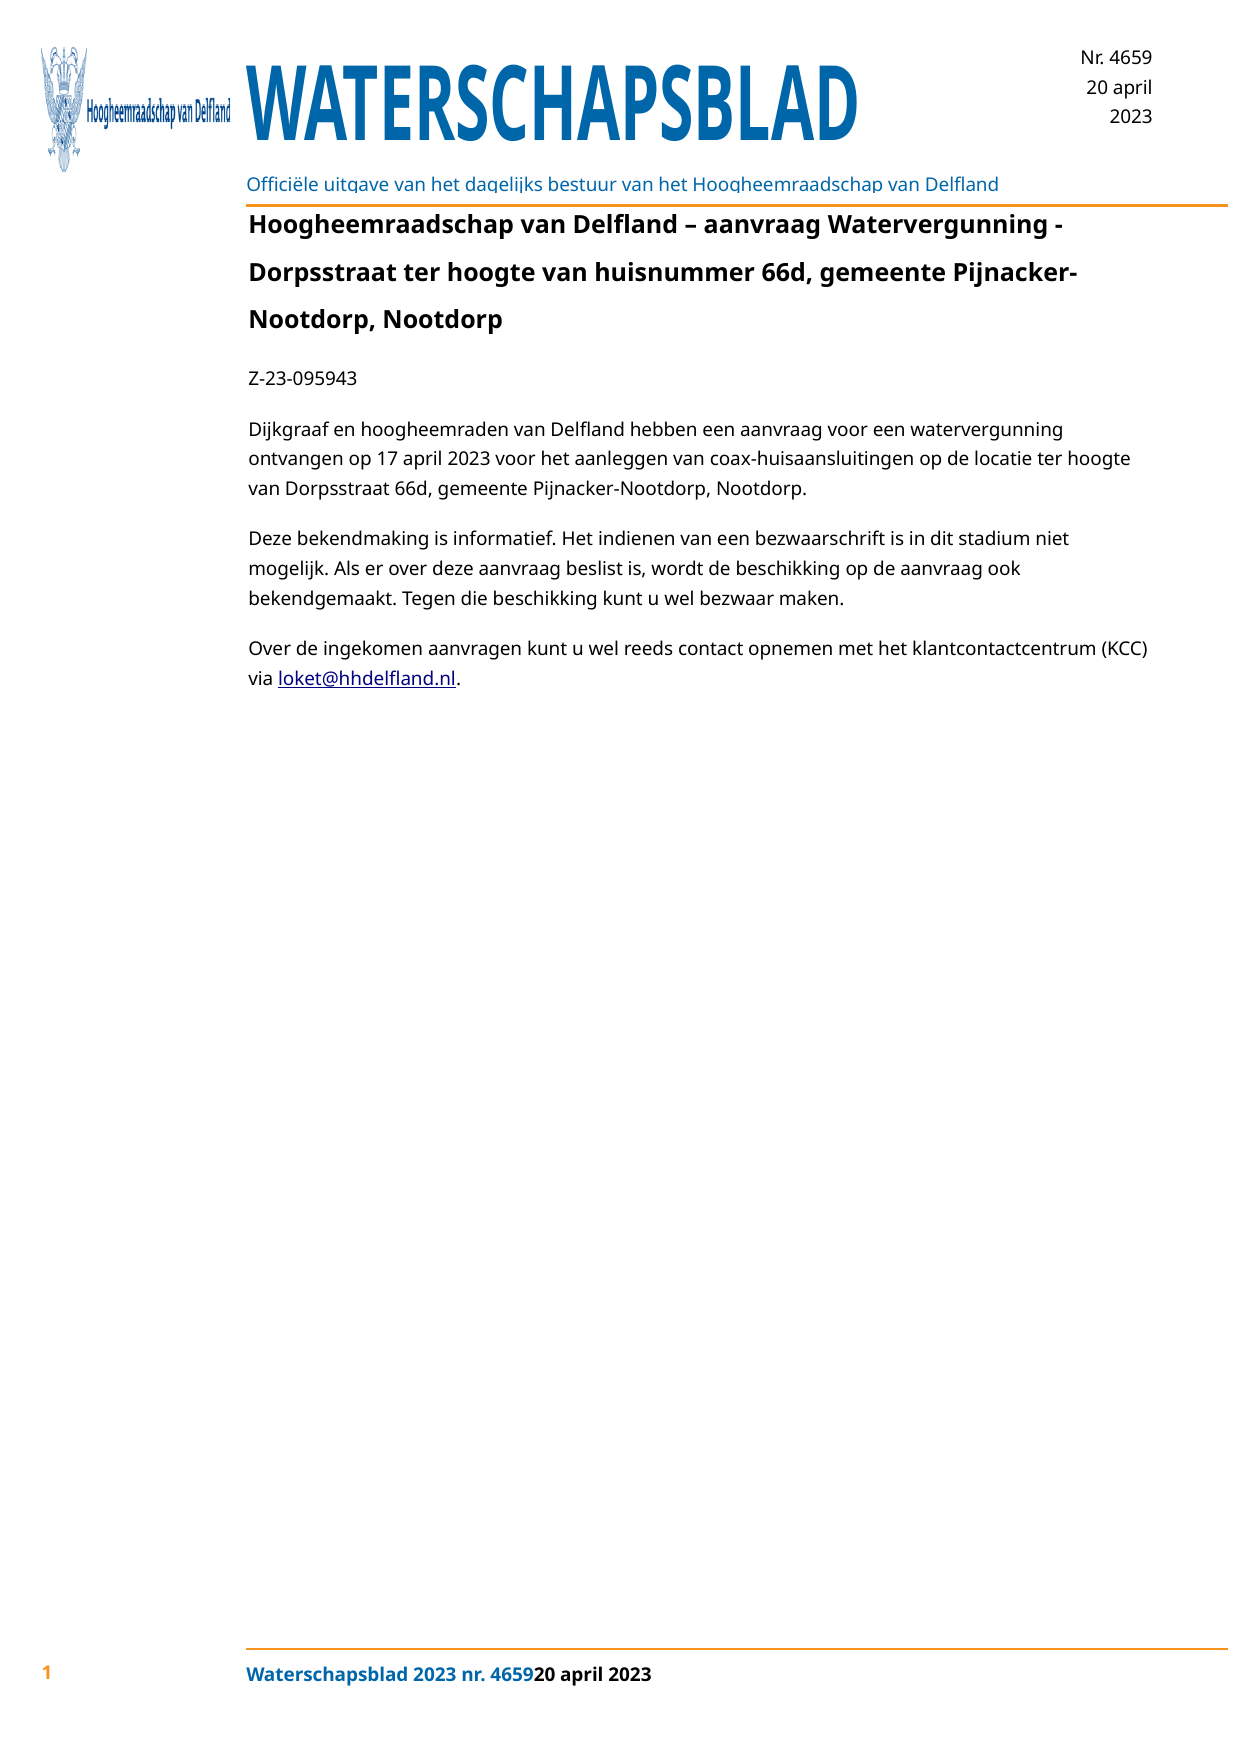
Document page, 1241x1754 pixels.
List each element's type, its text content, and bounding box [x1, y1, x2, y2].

text Z-23-095943 [248, 366, 1152, 391]
text Deze bekendmaking is informatief. Het indienen van een bezwaarschrift is in dit stadium niet mogelijk. Als er over deze aanvraag beslist is, wordt de beschikking op de aanvraag ook bekendgemaakt. Tegen die beschikking kunt u wel bezwaar maken. [248, 526, 1152, 610]
text Over de ingekomen aanvragen kunt u wel reeds contact opnemen met het klantcontactcentrum (KCC) via loket@hhdelfland.nl. [248, 635, 1152, 690]
text Dijkgraaf en hoogheemraden van Delfland hebben een aanvraag voor een watervergunning ontvangen op 17 april 2023 voor het aanleggen van coax-huisaansluitingen op de locatie ter hoogte van Dorpsstraat 66d, gemeente Pijnacker-Nootdorp, Nootdorp. [248, 416, 1152, 501]
text Hoogheemraadschap van Delfland – aanvraag Watervergunning - Dorpsstraat ter hoogte van huisnummer 66d, gemeente Pijnacker-Nootdorp, Nootdorp [248, 207, 1152, 336]
picture [41, 47, 231, 172]
